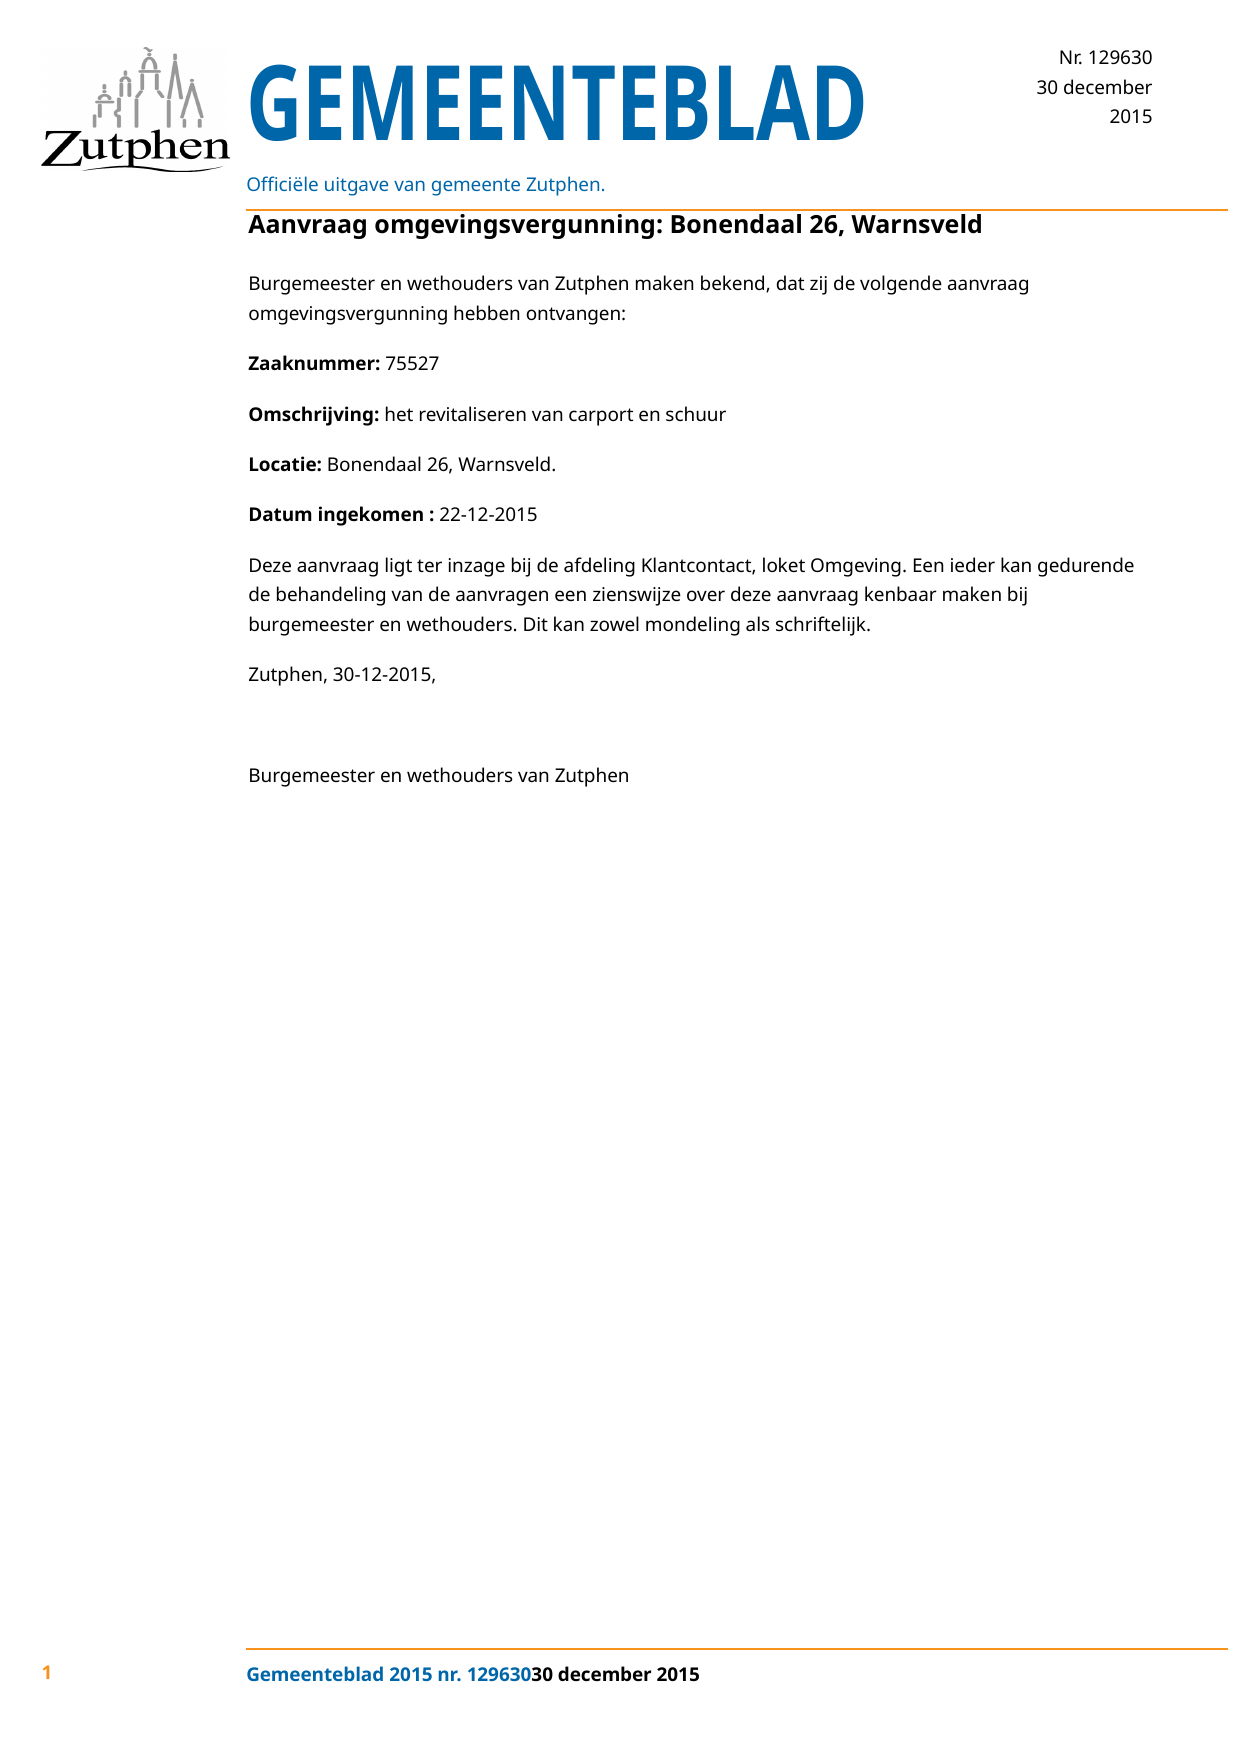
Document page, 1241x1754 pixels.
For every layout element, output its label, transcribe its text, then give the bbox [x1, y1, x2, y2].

text Datum ingekomen : 22-12-2015 [248, 502, 1152, 527]
text Zaaknummer: 75527 [248, 350, 1152, 376]
text Omschrijving: het revitaliseren van carport en schuur [248, 401, 1152, 426]
text Locatie: Bonendaal 26, Warnsveld. [248, 451, 1152, 477]
picture [41, 47, 231, 172]
text Burgemeester en wethouders van Zutphen maken bekend, dat zij de volgende aanvraag omgevingsvergunning hebben ontvangen: [248, 270, 1152, 326]
text Burgemeester en wethouders van Zutphen [248, 762, 1152, 788]
text Aanvraag omgevingsvergunning: Bonendaal 26, Warnsveld [248, 211, 1152, 241]
text Zutphen, 30-12-2015, [248, 662, 1152, 687]
text Deze aanvraag ligt ter inzage bij de afdeling Klantcontact, loket Omgeving. Een ieder kan gedurende de behandeling van de aanvragen een zienswijze over deze aanvraag kenbaar maken bij burgemeester en wethouders. Dit kan zowel mondeling als schriftelijk. [248, 552, 1152, 637]
